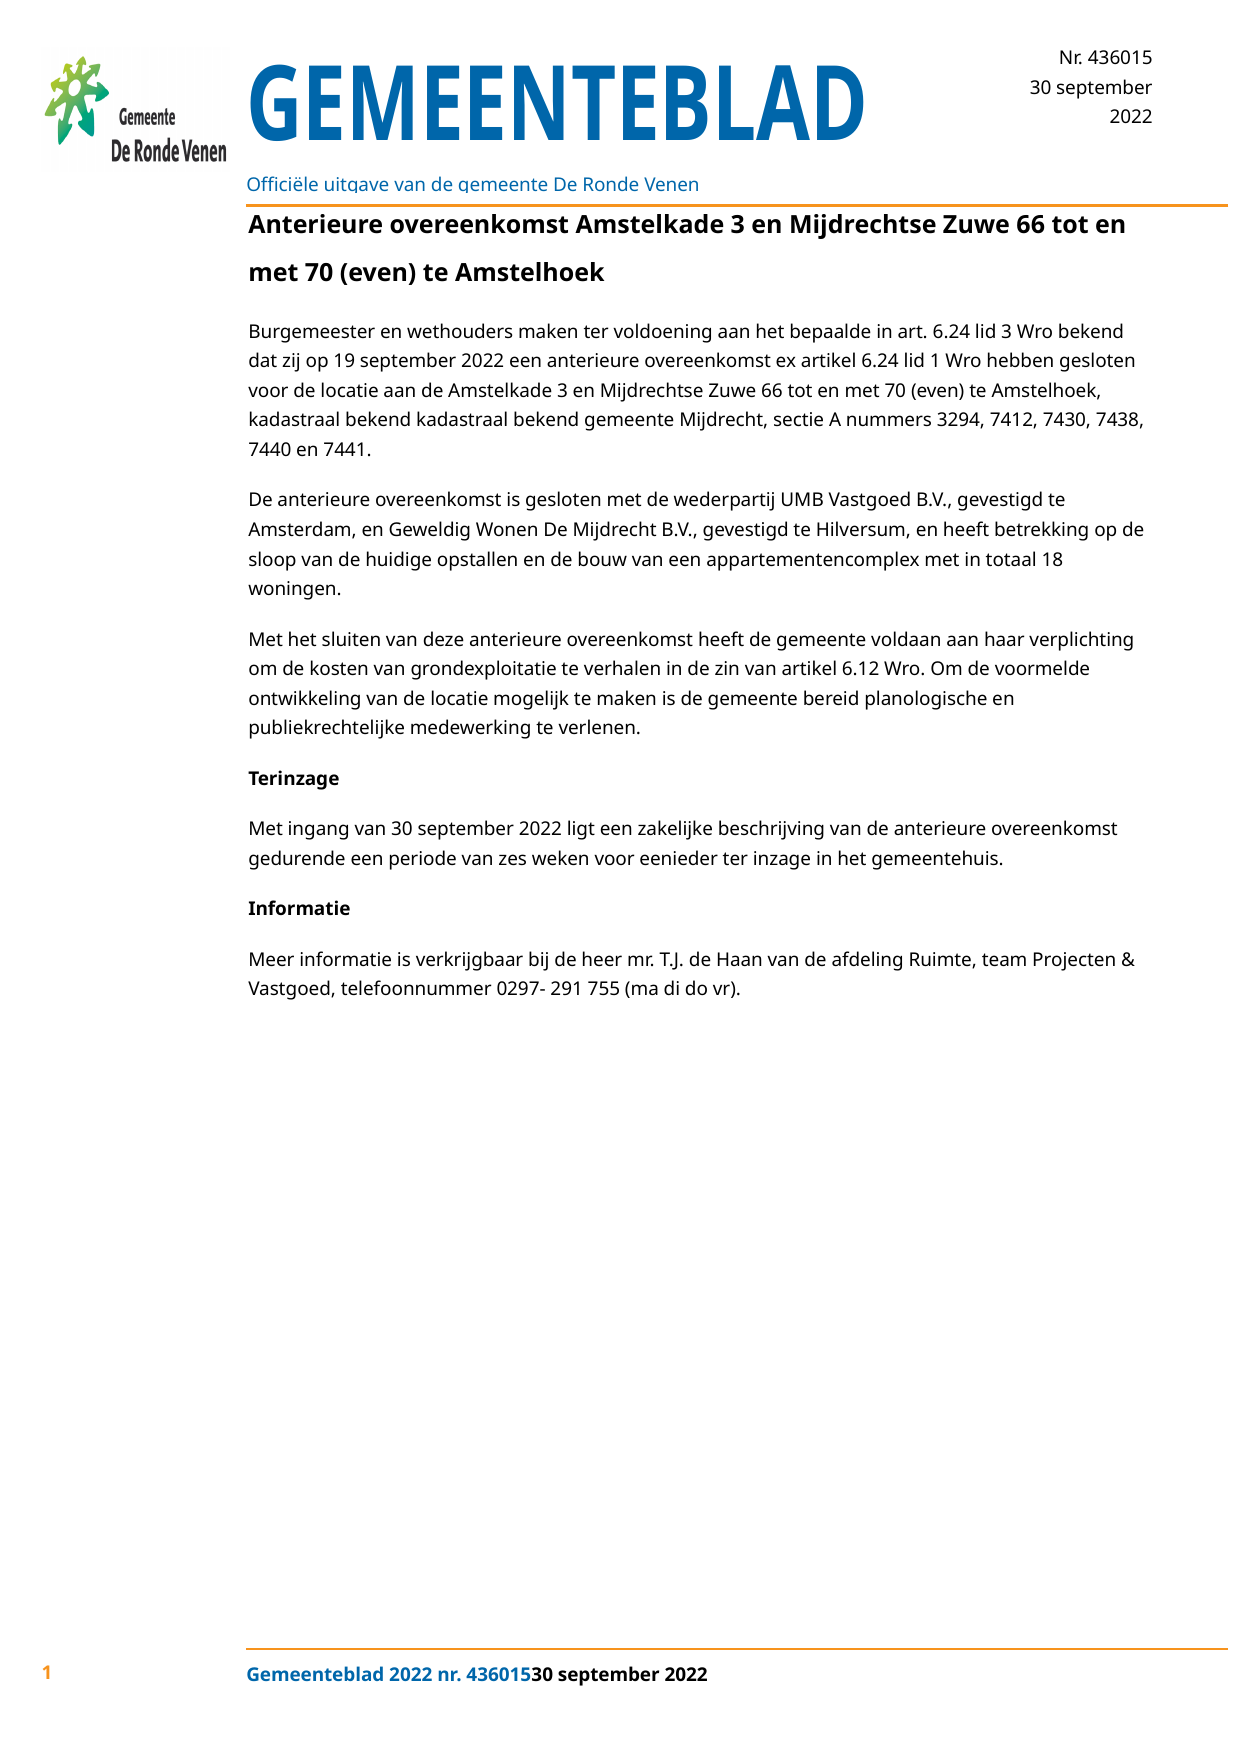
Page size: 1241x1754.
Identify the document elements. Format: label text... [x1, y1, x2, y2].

text Terinzage [248, 765, 1152, 791]
text Informatie [248, 895, 1152, 921]
text De anterieure overeenkomst is gesloten met de wederpartij UMB Vastgoed B.V., gevestigd te Amsterdam, en Geweldig Wonen De Mijdrecht B.V., gevestigd te Hilversum, en heeft betrekking op de sloop van de huidige opstallen en de bouw van een appartementencomplex met in totaal 18 woningen. [248, 487, 1152, 601]
text Met het sluiten van deze anterieure overeenkomst heeft de gemeente voldaan aan haar verplichting om de kosten van grondexploitatie te verhalen in de zin van artikel 6.12 Wro. Om de voormelde ontwikkeling van de locatie mogelijk te maken is de gemeente bereid planologische en publiekrechtelijke medewerking te verlenen. [248, 626, 1152, 740]
text Burgemeester en wethouders maken ter voldoening aan het bepaalde in art. 6.24 lid 3 Wro bekend dat zij op 19 september 2022 een anterieure overeenkomst ex artikel 6.24 lid 1 Wro hebben gesloten voor de locatie aan de Amstelkade 3 en Mijdrechtse Zuwe 66 tot en met 70 (even) te Amstelhoek, kadastraal bekend kadastraal bekend gemeente Mijdrecht, sectie A nummers 3294, 7412, 7430, 7438, 7440 en 7441. [248, 318, 1152, 462]
text Met ingang van 30 september 2022 ligt een zakelijke beschrijving van de anterieure overeenkomst gedurende een periode van zes weken voor eenieder ter inzage in het gemeentehuis. [248, 815, 1152, 871]
text Meer informatie is verkrijgbaar bij de heer mr. T.J. de Haan van de afdeling Ruimte, team Projecten & Vastgoed, telefoonnummer 0297- 291 755 (ma di do vr). [248, 946, 1152, 1001]
text Anterieure overeenkomst Amstelkade 3 en Mijdrechtse Zuwe 66 tot en met 70 (even) te Amstelhoek [248, 207, 1152, 288]
picture [41, 47, 231, 172]
